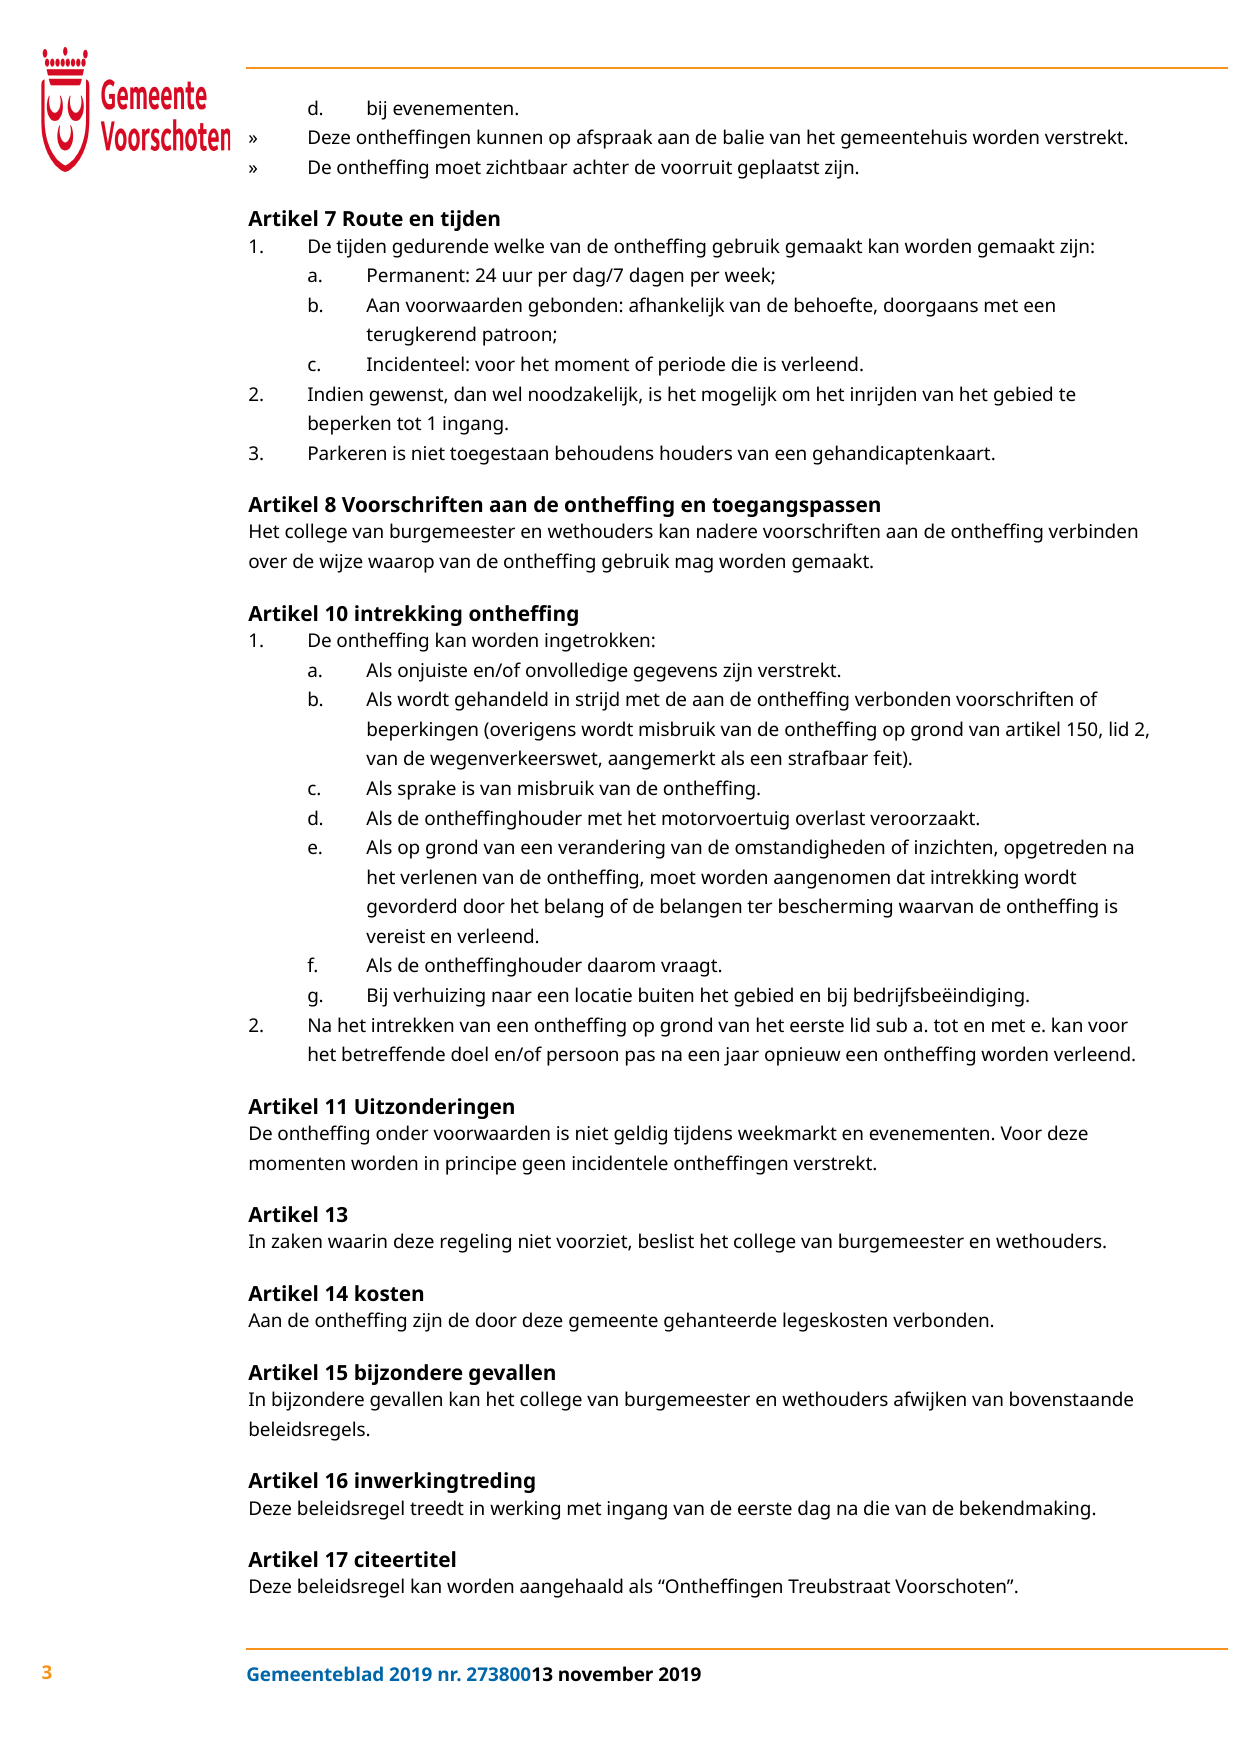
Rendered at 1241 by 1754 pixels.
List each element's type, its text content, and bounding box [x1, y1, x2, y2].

text Artikel 8 Voorschriften aan de ontheffing en toegangspassen [248, 490, 1152, 519]
text Artikel 17 citeertitel [248, 1545, 1152, 1574]
list Als wordt gehandeld in strijd met de aan de ontheffing verbonden voorschriften of beperkingen (overigens wordt misbruik van de ontheffing op grond van artikel 150, lid 2, van de wegenverkeerswet, aangemerkt als een strafbaar feit). [307, 686, 1152, 771]
text Artikel 16 inwerkingtreding [248, 1466, 1152, 1495]
list Indien gewenst, dan wel noodzakelijk, is het mogelijk om het inrijden van het gebied te beperken tot 1 ingang. [248, 381, 1152, 436]
list bij evenementen. [307, 95, 1152, 121]
text Artikel 13 [248, 1200, 1152, 1229]
list Als de ontheffinghouder met het motorvoertuig overlast veroorzaakt. [307, 805, 1152, 830]
text Het college van burgemeester en wethouders kan nadere voorschriften aan de ontheffing verbinden over de wijze waarop van de ontheffing gebruik mag worden gemaakt. [248, 519, 1152, 574]
text In bijzondere gevallen kan het college van burgemeester en wethouders afwijken van bovenstaande beleidsregels. [248, 1386, 1152, 1442]
text De ontheffing onder voorwaarden is niet geldig tijdens weekmarkt en evenementen. Voor deze momenten worden in principe geen incidentele ontheffingen verstrekt. [248, 1120, 1152, 1176]
list Permanent: 24 uur per dag/7 dagen per week; [307, 262, 1152, 288]
text Artikel 7 Route en tijden [248, 204, 1152, 233]
list Als onjuiste en/of onvolledige gegevens zijn verstrekt. [307, 657, 1152, 682]
list Deze ontheffingen kunnen op afspraak aan de balie van het gemeentehuis worden verstrekt. [248, 124, 1152, 150]
list De tijden gedurende welke van de ontheffing gebruik gemaakt kan worden gemaakt zijn: [248, 233, 1152, 258]
list De ontheffing moet zichtbaar achter de voorruit geplaatst zijn. [248, 154, 1152, 180]
text In zaken waarin deze regeling niet voorziet, beslist het college van burgemeester en wethouders. [248, 1229, 1152, 1254]
list Na het intrekken van een ontheffing op grond van het eerste lid sub a. tot en met e. kan voor het betreffende doel en/of persoon pas na een jaar opnieuw een ontheffing worden verleend. [248, 1012, 1152, 1067]
list Als op grond van een verandering van de omstandigheden of inzichten, opgetreden na het verlenen van de ontheffing, moet worden aangenomen dat intrekking wordt gevorderd door het belang of de belangen ter bescherming waarvan de ontheffing is vereist en verleend. [307, 834, 1152, 949]
picture [41, 47, 231, 172]
text Artikel 10 intrekking ontheffing [248, 599, 1152, 627]
list Aan voorwaarden gebonden: afhankelijk van de behoefte, doorgaans met een terugkerend patroon; [307, 292, 1152, 347]
list Bij verhuizing naar een locatie buiten het gebied en bij bedrijfsbeëindiging. [307, 982, 1152, 1008]
list Parkeren is niet toegestaan behoudens houders van een gehandicaptenkaart. [248, 440, 1152, 466]
list Incidenteel: voor het moment of periode die is verleend. [307, 351, 1152, 377]
text Artikel 15 bijzondere gevallen [248, 1358, 1152, 1386]
text Deze beleidsregel treedt in werking met ingang van de eerste dag na die van de bekendmaking. [248, 1495, 1152, 1521]
list Als sprake is van misbruik van de ontheffing. [307, 775, 1152, 801]
list Als de ontheffinghouder daarom vraagt. [307, 953, 1152, 978]
text Deze beleidsregel kan worden aangehaald als “Ontheffingen Treubstraat Voorschoten”. [248, 1574, 1152, 1599]
text Aan de ontheffing zijn de door deze gemeente gehanteerde legeskosten verbonden. [248, 1307, 1152, 1333]
text Artikel 14 kosten [248, 1279, 1152, 1307]
text Artikel 11 Uitzonderingen [248, 1092, 1152, 1120]
list De ontheffing kan worden ingetrokken: [248, 627, 1152, 653]
